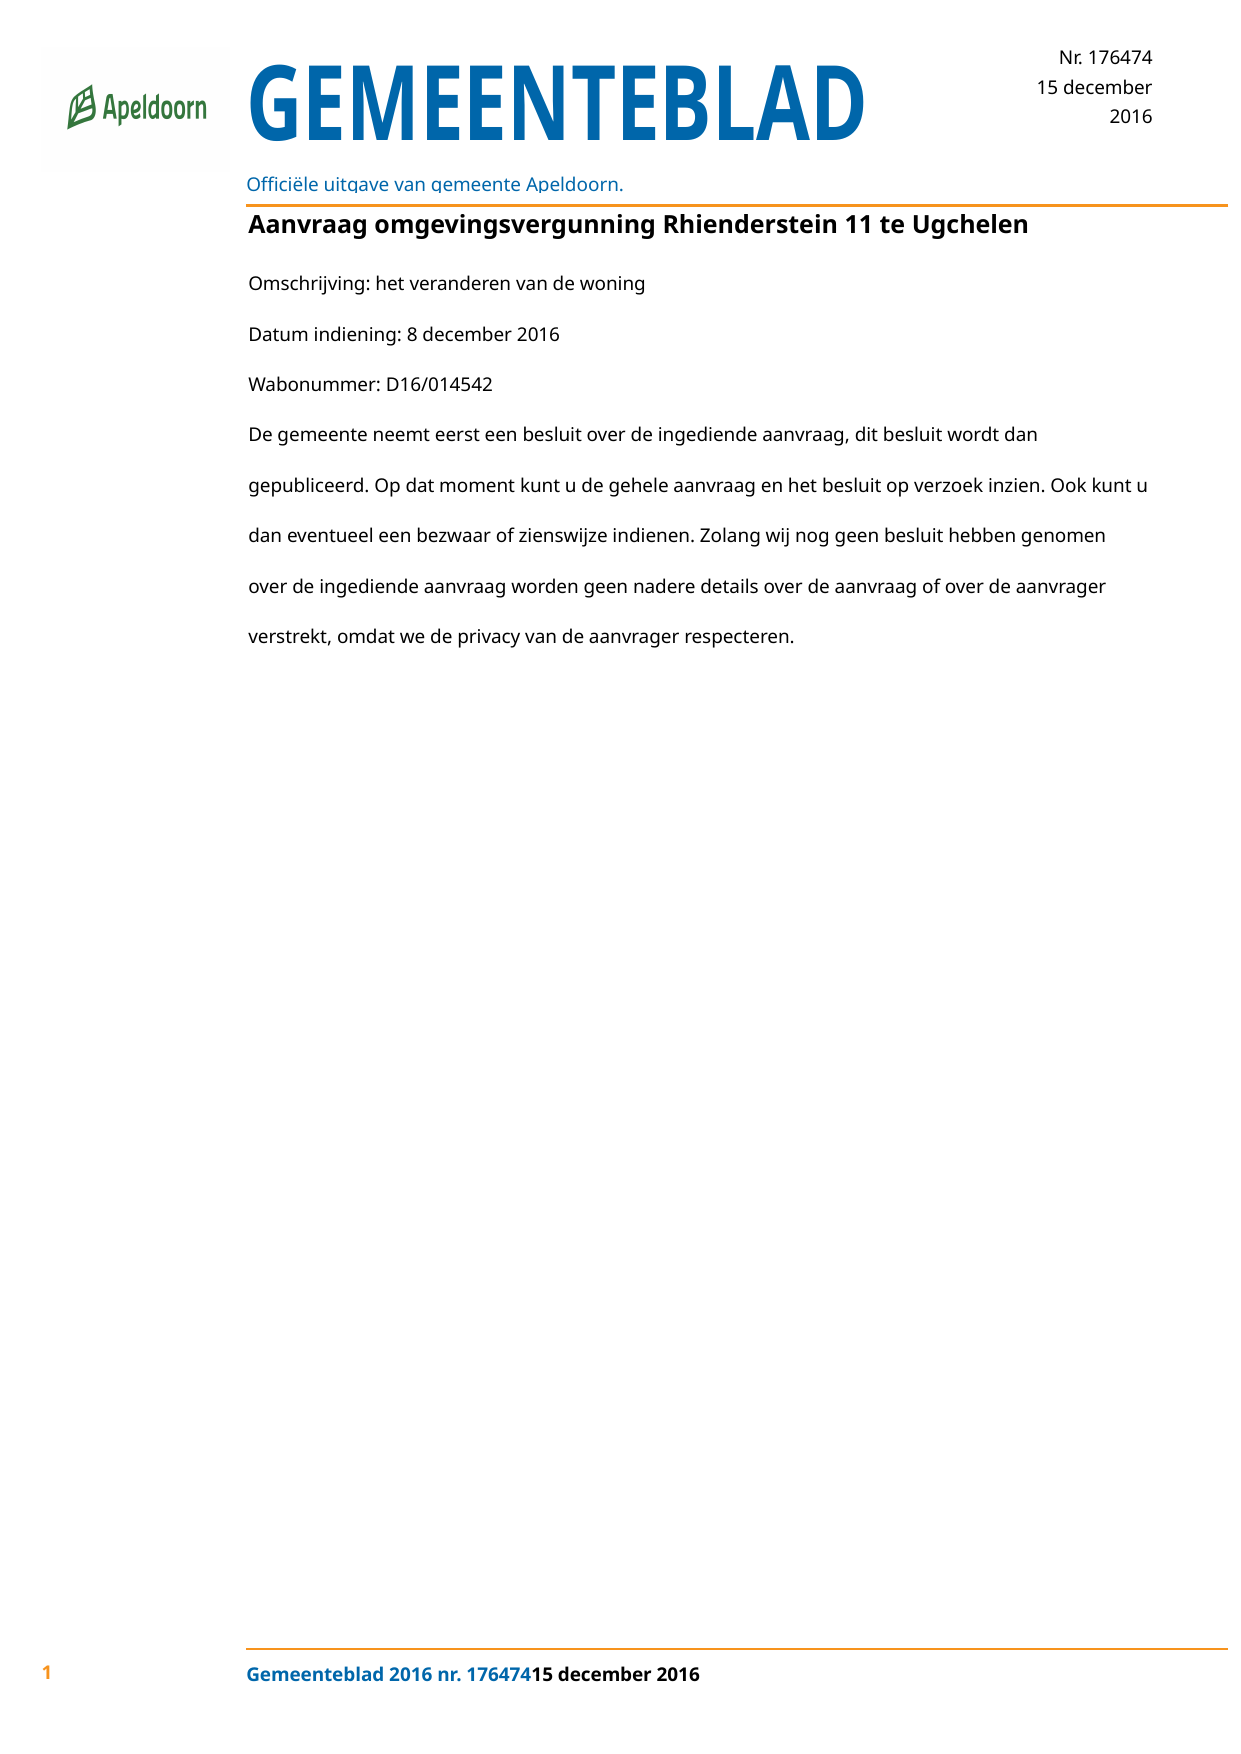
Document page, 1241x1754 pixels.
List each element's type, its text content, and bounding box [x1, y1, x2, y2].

text Datum indiening: 8 december 2016 [248, 321, 1152, 346]
text verstrekt, omdat we de privacy van de aanvrager respecteren. [248, 623, 1152, 649]
text Omschrijving: het veranderen van de woning [248, 270, 1152, 296]
text over de ingediende aanvraag worden geen nadere details over de aanvraag of over de aanvrager [248, 573, 1152, 598]
text Wabonummer: D16/014542 [248, 371, 1152, 397]
text dan eventueel een bezwaar of zienswijze indienen. Zolang wij nog geen besluit hebben genomen [248, 522, 1152, 548]
text gepubliceerd. Op dat moment kunt u de gehele aanvraag en het besluit op verzoek inzien. Ook kunt u [248, 472, 1152, 498]
text De gemeente neemt eerst een besluit over de ingediende aanvraag, dit besluit wordt dan [248, 422, 1152, 447]
picture [41, 47, 231, 172]
text Aanvraag omgevingsvergunning Rhienderstein 11 te Ugchelen [248, 207, 1152, 241]
